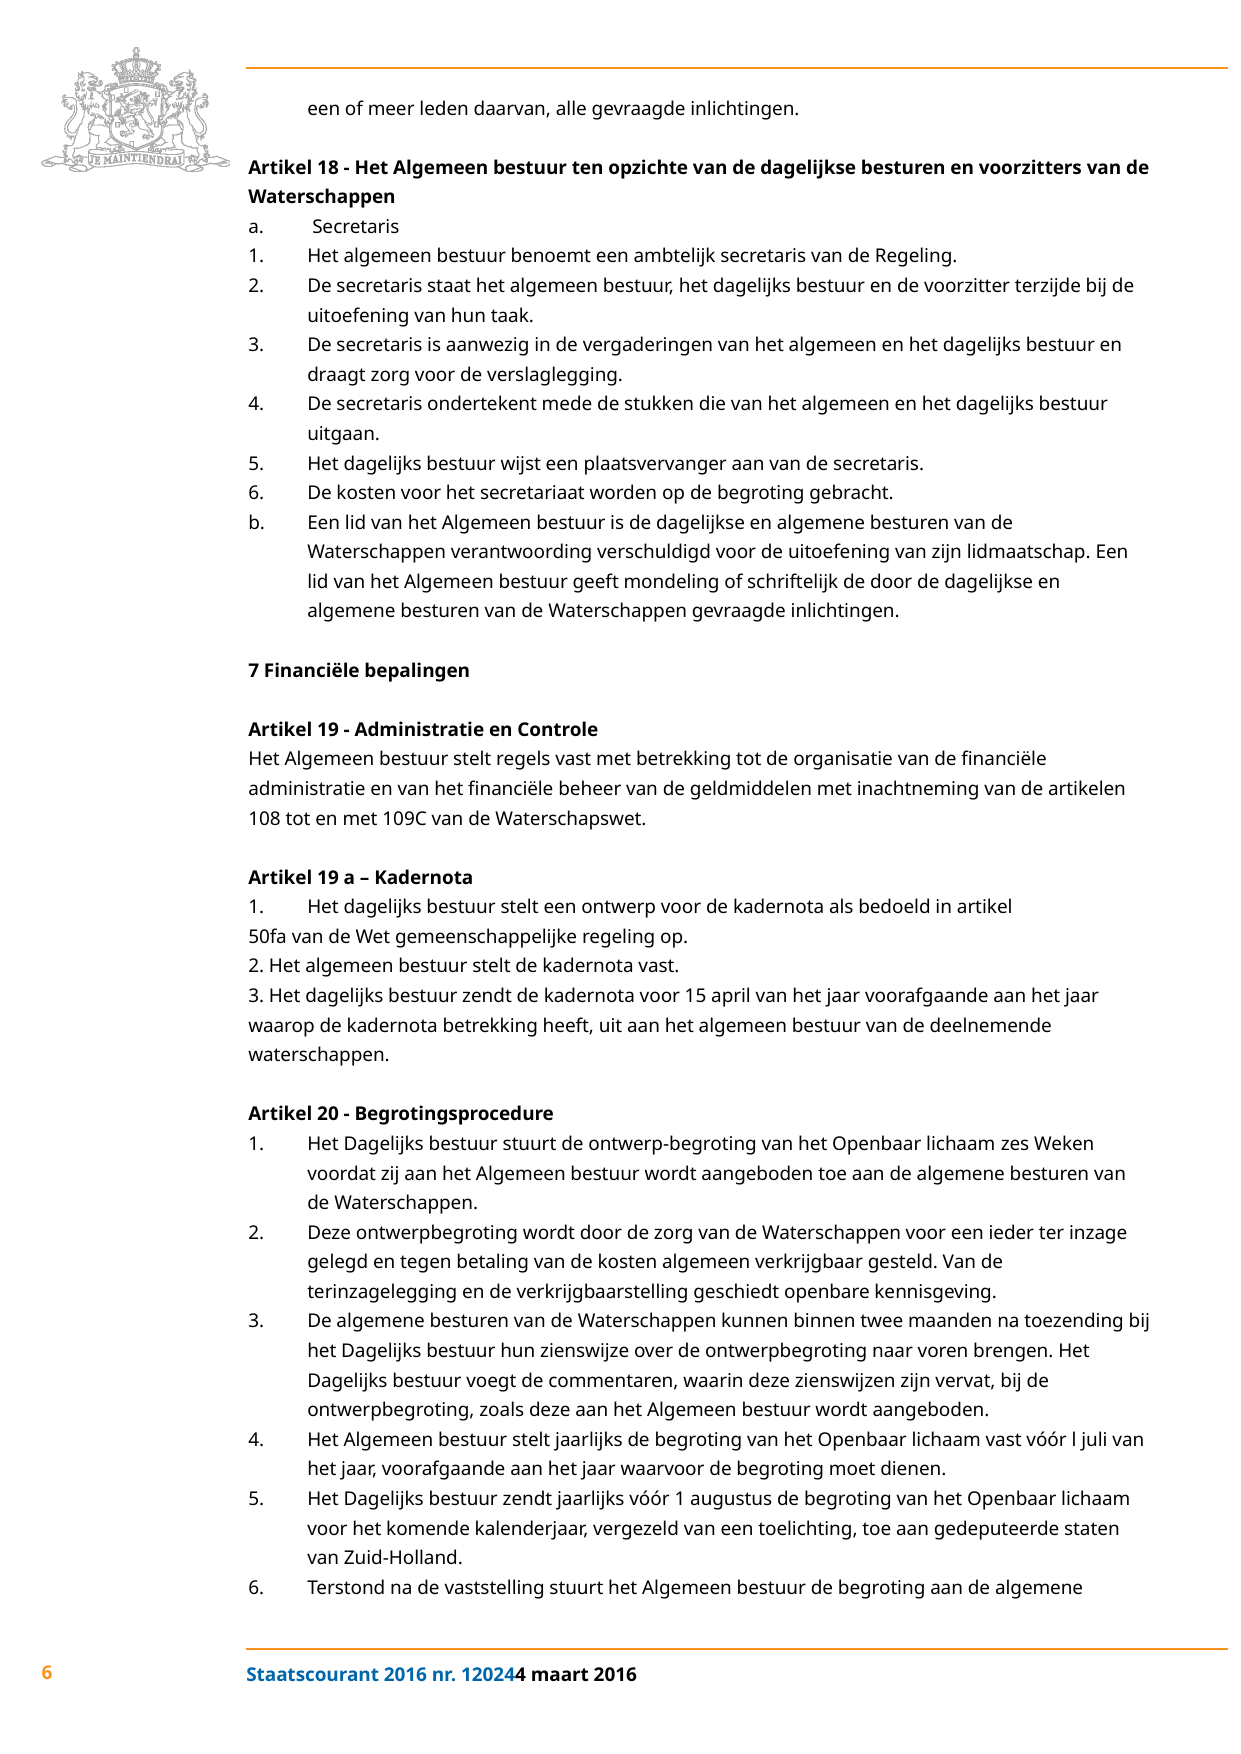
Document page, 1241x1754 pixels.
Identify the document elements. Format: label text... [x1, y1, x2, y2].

list De secretaris is aanwezig in de vergaderingen van het algemeen en het dagelijks bestuur en draagt zorg voor de verslaglegging. [248, 331, 1152, 387]
list Deze ontwerpbegroting wordt door de zorg van de Waterschappen voor een ieder ter inzage gelegd en tegen betaling van de kosten algemeen verkrijgbaar gesteld. Van de terinzagelegging en de verkrijgbaarstelling geschiedt openbare kennisgeving. [248, 1219, 1152, 1304]
list Het dagelijks bestuur wijst een plaatsvervanger aan van de secretaris. [248, 450, 1152, 476]
list Het algemeen bestuur benoemt een ambtelijk secretaris van de Regeling. [248, 243, 1152, 268]
list De kosten voor het secretariaat worden op de begroting gebracht. [248, 479, 1152, 505]
list een of meer leden daarvan, alle gevraagde inlichtingen. [248, 95, 1152, 121]
list De secretaris staat het algemeen bestuur, het dagelijks bestuur en de voorzitter terzijde bij de uitoefening van hun taak. [248, 272, 1152, 328]
text Artikel 19 - Administratie en Controle [248, 716, 1152, 742]
text Artikel 20 - Begrotingsprocedure [248, 1101, 1152, 1126]
text 50fa van de Wet gemeenschappelijke regeling op. [248, 923, 1152, 949]
list De algemene besturen van de Waterschappen kunnen binnen twee maanden na toezending bij het Dagelijks bestuur hun zienswijze over de ontwerpbegroting naar voren brengen. Het Dagelijks bestuur voegt de commentaren, waarin deze zienswijzen zijn vervat, bij de ontwerpbegroting, zoals deze aan het Algemeen bestuur wordt aangeboden. [248, 1308, 1152, 1422]
text 2. Het algemeen bestuur stelt de kadernota vast. [248, 953, 1152, 978]
picture [41, 47, 231, 172]
text 3. Het dagelijks bestuur zendt de kadernota voor 15 april van het jaar voorafgaande aan het jaar waarop de kadernota betrekking heeft, uit aan het algemeen bestuur van de deelnemende waterschappen. [248, 982, 1152, 1067]
list De secretaris ondertekent mede de stukken die van het algemeen en het dagelijks bestuur uitgaan. [248, 391, 1152, 446]
list Het Algemeen bestuur stelt jaarlijks de begroting van het Openbaar lichaam vast vóór l juli van het jaar, voorafgaande aan het jaar waarvoor de begroting moet dienen. [248, 1426, 1152, 1481]
text Artikel 19 a – Kadernota [248, 864, 1152, 890]
text Het Algemeen bestuur stelt regels vast met betrekking tot de organisatie van de financiële administratie en van het financiële beheer van de geldmiddelen met inachtneming van de artikelen 108 tot en met 109C van de Waterschapswet. [248, 746, 1152, 831]
list Een lid van het Algemeen bestuur is de dagelijkse en algemene besturen van de Waterschappen verantwoording verschuldigd voor de uitoefening van zijn lidmaatschap. Een lid van het Algemeen bestuur geeft mondeling of schriftelijk de door de dagelijkse en algemene besturen van de Waterschappen gevraagde inlichtingen. [248, 509, 1152, 623]
list Terstond na de vaststelling stuurt het Algemeen bestuur de begroting aan de algemene [248, 1574, 1152, 1600]
list Het Dagelijks bestuur stuurt de ontwerp-begroting van het Openbaar lichaam zes Weken voordat zij aan het Algemeen bestuur wordt aangeboden toe aan de algemene besturen van de Waterschappen. [248, 1130, 1152, 1215]
list Secretaris [248, 213, 1152, 239]
list Het Dagelijks bestuur zendt jaarlijks vóór 1 augustus de begroting van het Openbaar lichaam voor het komende kalenderjaar, vergezeld van een toelichting, toe aan gedeputeerde staten van Zuid-Holland. [248, 1485, 1152, 1570]
list Het dagelijks bestuur stelt een ontwerp voor de kadernota als bedoeld in artikel [248, 893, 1152, 919]
text 7 Financiële bepalingen [248, 657, 1152, 683]
text Artikel 18 - Het Algemeen bestuur ten opzichte van de dagelijkse besturen en voorzitters van de Waterschappen [248, 154, 1152, 209]
